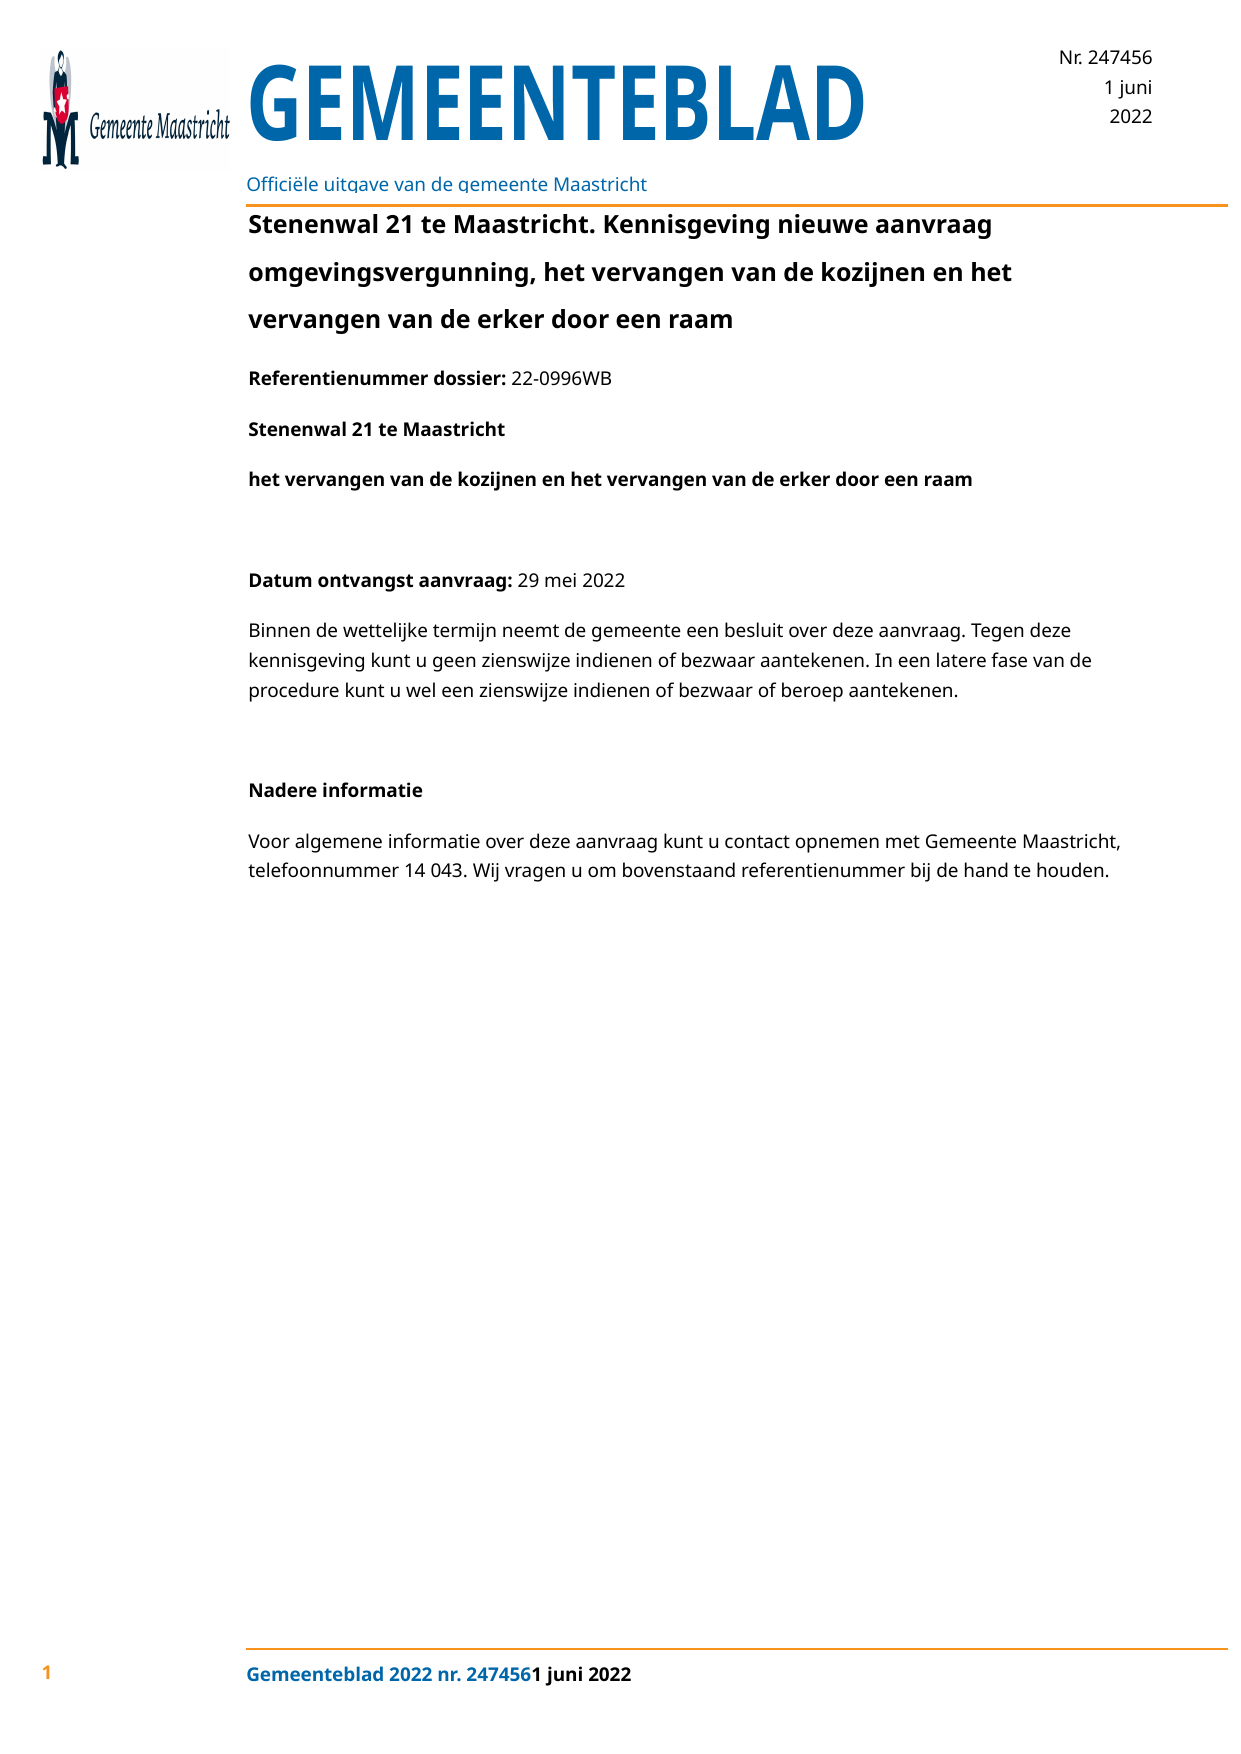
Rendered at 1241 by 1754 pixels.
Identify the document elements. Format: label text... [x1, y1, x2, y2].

text Referentienummer dossier: 22-0996WB [248, 366, 1152, 391]
text Voor algemene informatie over deze aanvraag kunt u contact opnemen met Gemeente Maastricht, telefoonnummer 14 043. Wij vragen u om bovenstaand referentienummer bij de hand te houden. [248, 828, 1152, 883]
text Datum ontvangst aanvraag: 29 mei 2022 [248, 567, 1152, 593]
text Nadere informatie [248, 778, 1152, 803]
picture [41, 47, 231, 172]
text het vervangen van de kozijnen en het vervangen van de erker door een raam [248, 466, 1152, 492]
text Binnen de wettelijke termijn neemt de gemeente een besluit over deze aanvraag. Tegen deze kennisgeving kunt u geen zienswijze indienen of bezwaar aantekenen. In een latere fase van de procedure kunt u wel een zienswijze indienen of bezwaar of beroep aantekenen. [248, 618, 1152, 702]
text Stenenwal 21 te Maastricht [248, 416, 1152, 442]
text Stenenwal 21 te Maastricht. Kennisgeving nieuwe aanvraag omgevingsvergunning, het vervangen van de kozijnen en het vervangen van de erker door een raam [248, 207, 1152, 336]
